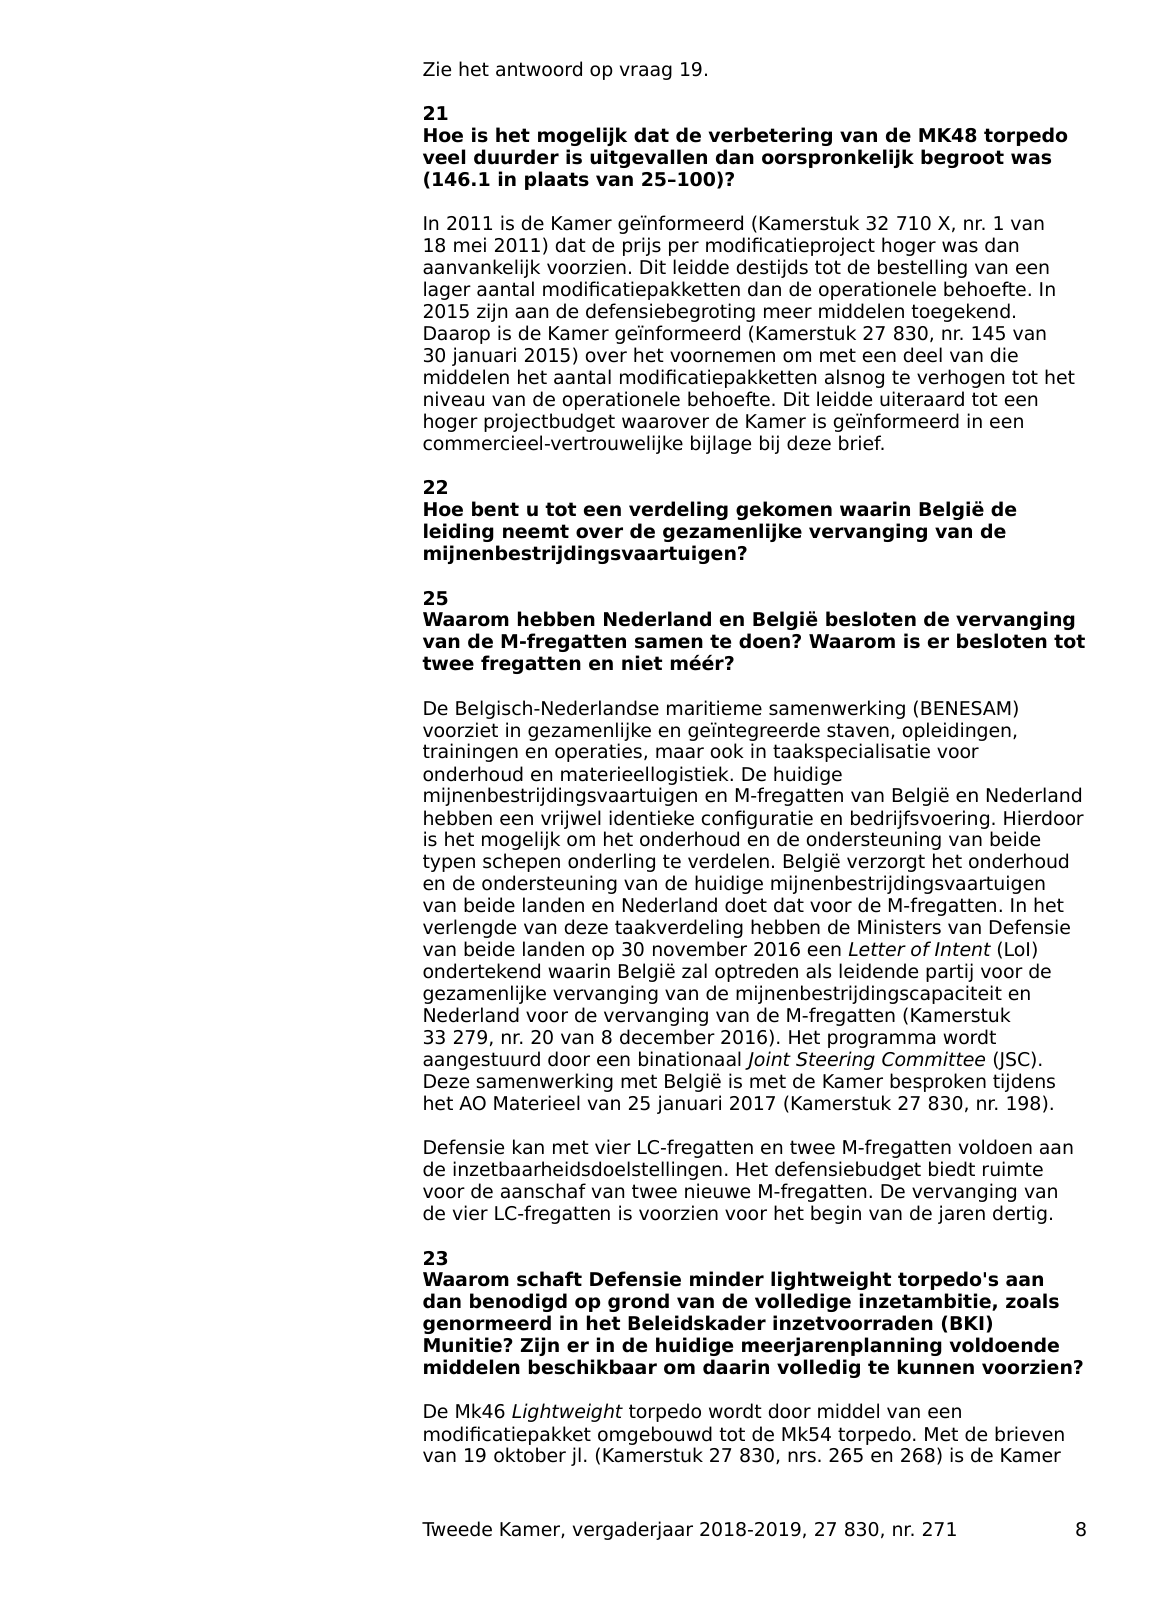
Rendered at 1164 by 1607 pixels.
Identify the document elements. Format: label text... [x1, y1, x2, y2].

text 22 [422, 477, 1087, 499]
text Hoe is het mogelijk dat de verbetering van de MK48 torpedo veel duurder is uitgevallen dan oorspronkelijk begroot was (146.1 in plaats van 25–100)? [422, 125, 1087, 191]
text Defensie kan met vier LC-fregatten en twee M-fregatten voldoen aan de inzetbaarheidsdoelstellingen. Het defensiebudget biedt ruimte voor de aanschaf van twee nieuwe M-fregatten. De vervanging van de vier LC-fregatten is voorzien voor het begin van de jaren dertig. [422, 1137, 1087, 1225]
text Zie het antwoord op vraag 19. [422, 59, 1087, 81]
text 23 [422, 1247, 1087, 1269]
text De Mk46 Lightweight torpedo wordt door middel van een modificatiepakket omgebouwd tot de Mk54 torpedo. Met de brieven van 19 oktober jl. (Kamerstuk 27 830, nrs. 265 en 268) is de Kamer [422, 1401, 1087, 1467]
text De Belgisch-Nederlandse maritieme samenwerking (BENESAM) voorziet in gezamenlijke en geïntegreerde staven, opleidingen, trainingen en operaties, maar ook in taakspecialisatie voor onderhoud en materieellogistiek. De huidige mijnenbestrijdingsvaartuigen en M-fregatten van België en Nederland hebben een vrijwel identieke configuratie en bedrijfsvoering. Hierdoor is het mogelijk om het onderhoud en de ondersteuning van beide typen schepen onderling te verdelen. België verzorgt het onderhoud en de ondersteuning van de huidige mijnenbestrijdingsvaartuigen van beide landen en Nederland doet dat voor de M-fregatten. In het verlengde van deze taakverdeling hebben de Ministers van Defensie van beide landen op 30 november 2016 een Letter of Intent (LoI) ondertekend waarin België zal optreden als leidende partij voor de gezamenlijke vervanging van de mijnenbestrijdingscapaciteit en Nederland voor de vervanging van de M-fregatten (Kamerstuk 33 279, nr. 20 van 8 december 2016). Het programma wordt aangestuurd door een binationaal Joint Steering Committee (JSC). Deze samenwerking met België is met de Kamer besproken tijdens het AO Materieel van 25 januari 2017 (Kamerstuk 27 830, nr. 198). [422, 697, 1087, 1115]
text 25 [422, 587, 1087, 609]
text Hoe bent u tot een verdeling gekomen waarin België de leiding neemt over de gezamenlijke vervanging van de mijnenbestrijdingsvaartuigen? [422, 499, 1087, 565]
text In 2011 is de Kamer geïnformeerd (Kamerstuk 32 710 X, nr. 1 van 18 mei 2011) dat de prijs per modificatieproject hoger was dan aanvankelijk voorzien. Dit leidde destijds tot de bestelling van een lager aantal modificatiepakketten dan de operationele behoefte. In 2015 zijn aan de defensiebegroting meer middelen toegekend. Daarop is de Kamer geïnformeerd (Kamerstuk 27 830, nr. 145 van 30 januari 2015) over het voornemen om met een deel van die middelen het aantal modificatiepakketten alsnog te verhogen tot het niveau van de operationele behoefte. Dit leidde uiteraard tot een hoger projectbudget waarover de Kamer is geïnformeerd in een commercieel-vertrouwelijke bijlage bij deze brief. [422, 213, 1087, 455]
text Waarom hebben Nederland en België besloten de vervanging van de M-fregatten samen te doen? Waarom is er besloten tot twee fregatten en niet méér? [422, 609, 1087, 675]
text Waarom schaft Defensie minder lightweight torpedo's aan dan benodigd op grond van de volledige inzetambitie, zoals genormeerd in het Beleidskader inzetvoorraden (BKI) Munitie? Zijn er in de huidige meerjarenplanning voldoende middelen beschikbaar om daarin volledig te kunnen voorzien? [422, 1269, 1087, 1379]
text 21 [422, 103, 1087, 125]
